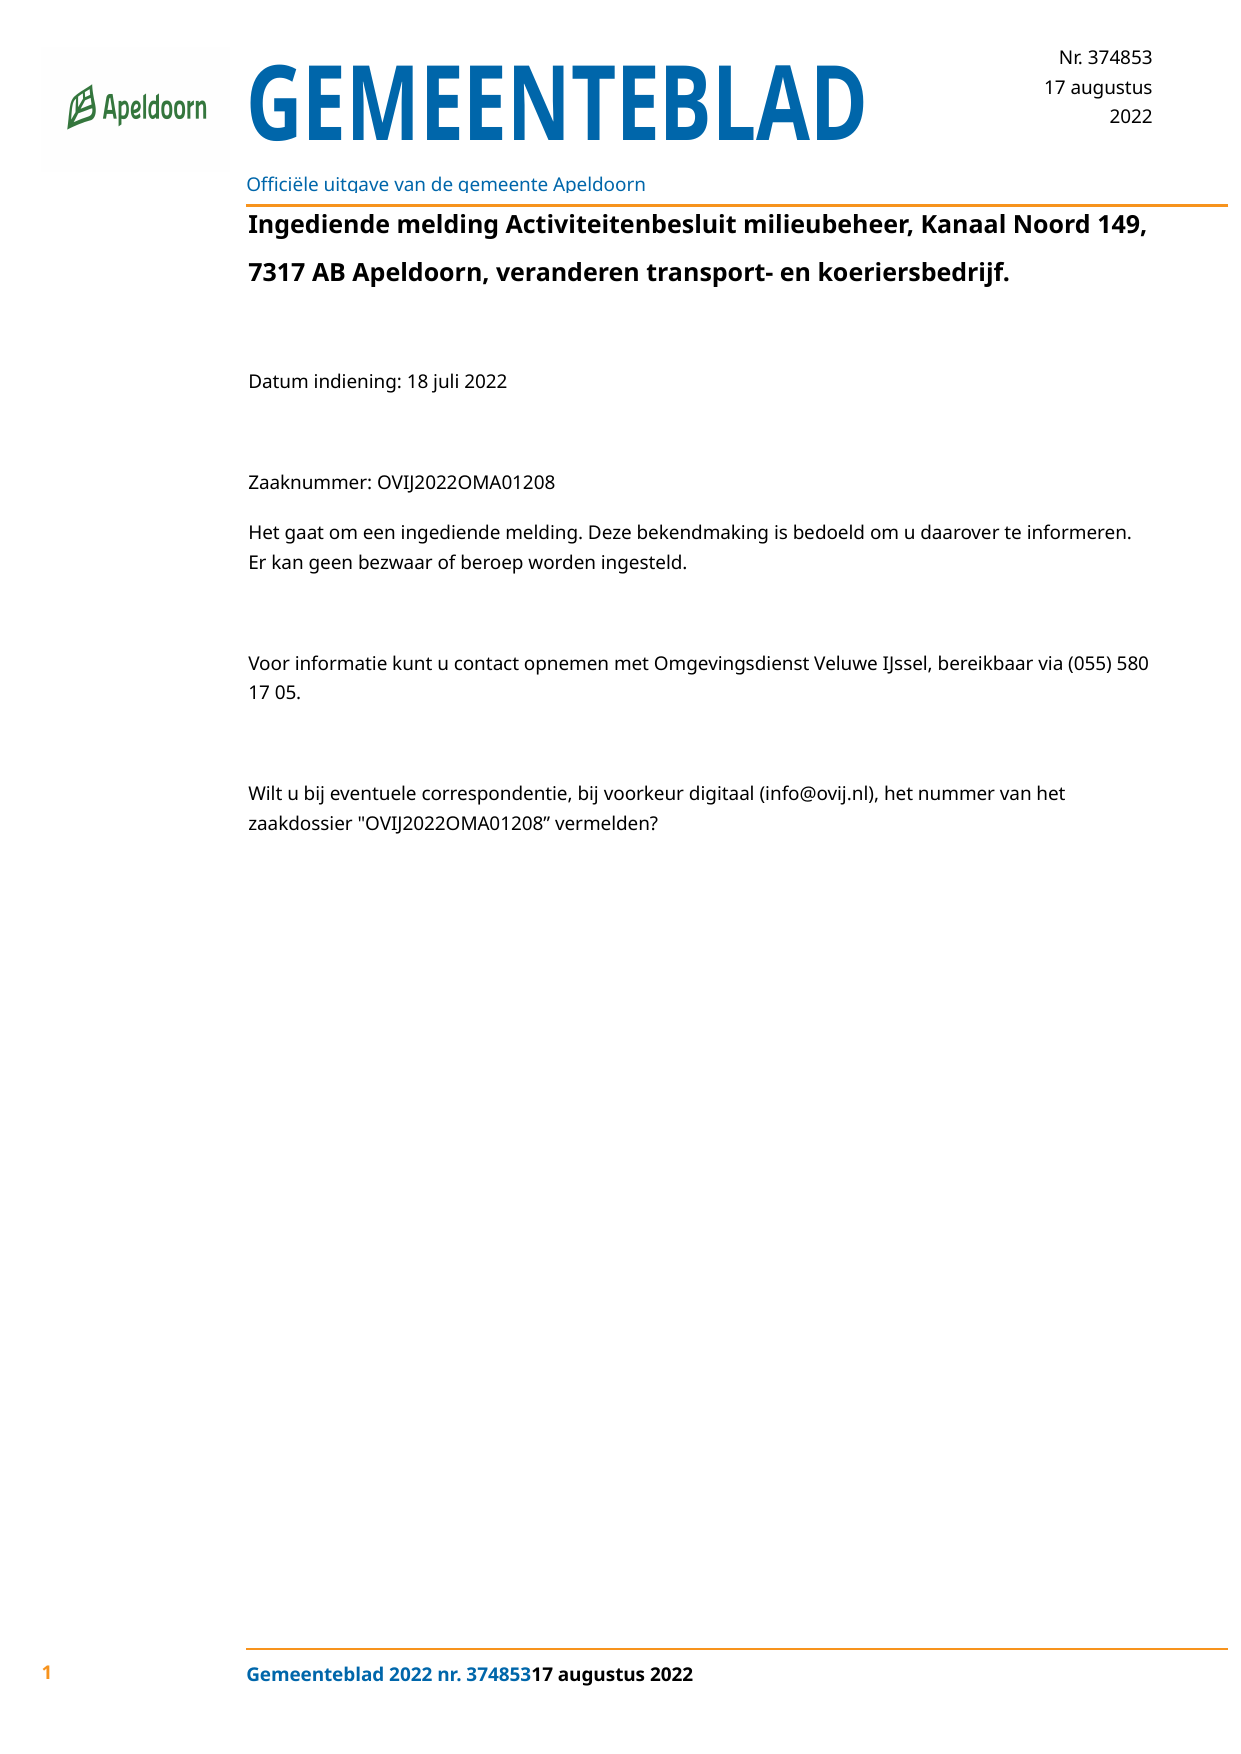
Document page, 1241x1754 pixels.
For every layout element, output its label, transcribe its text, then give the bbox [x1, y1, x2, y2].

text Zaaknummer: OVIJ2022OMA01208 [248, 469, 1152, 495]
text Wilt u bij eventuele correspondentie, bij voorkeur digitaal (info@ovij.nl), het nummer van het zaakdossier "OVIJ2022OMA01208” vermelden? [248, 780, 1152, 836]
picture [41, 47, 231, 172]
text Het gaat om een ingediende melding. Deze bekendmaking is bedoeld om u daarover te informeren. Er kan geen bezwaar of beroep worden ingesteld. [248, 519, 1152, 575]
text Voor informatie kunt u contact opnemen met Omgevingsdienst Veluwe IJssel, bereikbaar via (055) 580 17 05. [248, 650, 1152, 705]
text Ingediende melding Activiteitenbesluit milieubeheer, Kanaal Noord 149, 7317 AB Apeldoorn, veranderen transport- en koeriersbedrijf. [248, 207, 1152, 288]
text Datum indiening: 18 juli 2022 [248, 368, 1152, 394]
